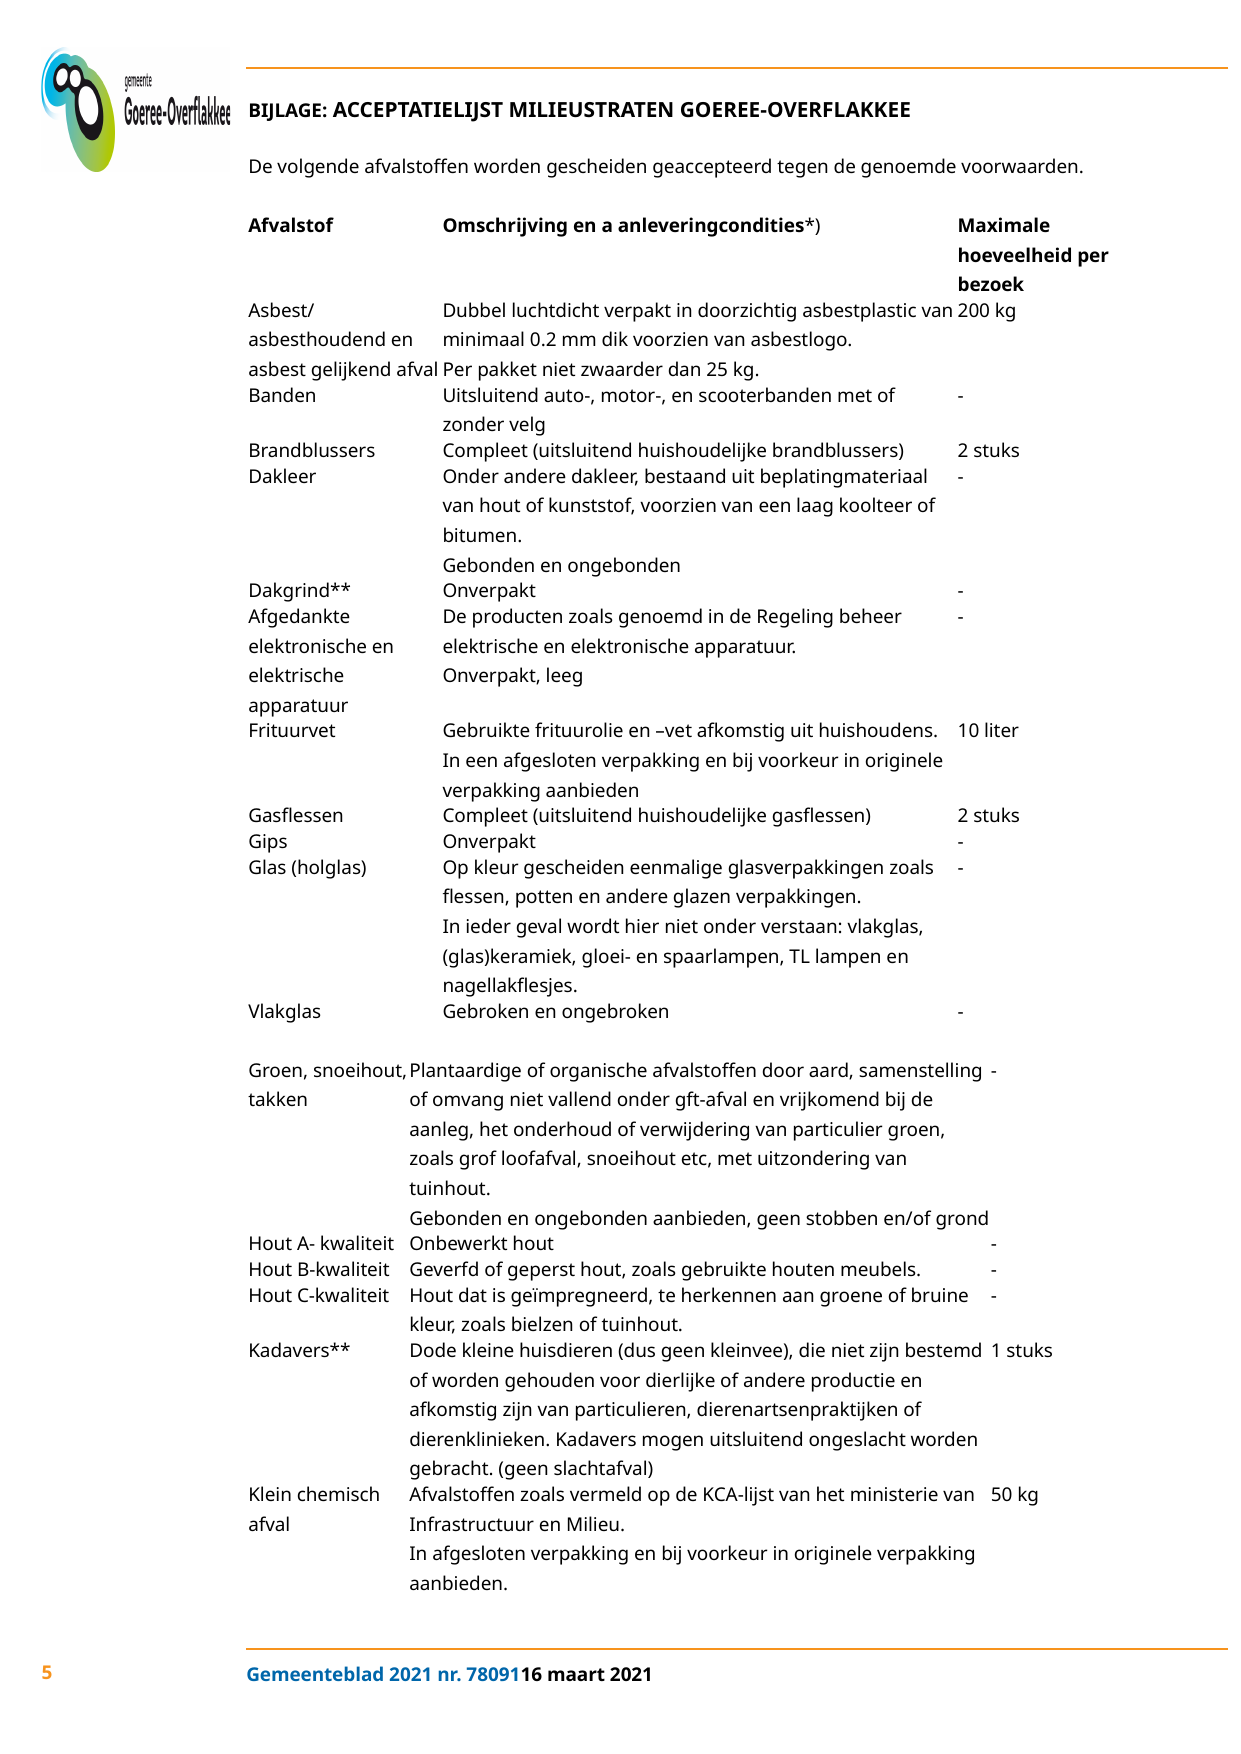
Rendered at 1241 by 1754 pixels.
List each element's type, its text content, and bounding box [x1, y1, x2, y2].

table_cell - [958, 828, 1152, 854]
table_header Maximale hoeveelheid per bezoek [958, 212, 1152, 297]
table_cell Hout C-kwaliteit [248, 1282, 409, 1337]
table_cell Geverfd of geperst hout, zoals gebruikte houten meubels. [409, 1256, 991, 1282]
table_cell - [958, 382, 1152, 437]
table_cell - [958, 463, 1152, 577]
table_cell Glas (holglas) [248, 854, 442, 998]
table_cell Dubbel luchtdicht verpakt in doorzichtig asbestplastic van minimaal 0.2 mm dik voorzien van asbestlogo. Per pakket niet zwaarder dan 25 kg. [442, 297, 957, 382]
text De volgende afvalstoffen worden gescheiden geaccepteerd tegen de genoemde voorwaarden. [248, 153, 1152, 179]
table_cell Afgedankte elektronische en elektrische apparatuur [248, 603, 442, 718]
table_cell Hout dat is geïmpregneerd, te herkennen aan groene of bruine kleur, zoals bielzen of tuinhout. [409, 1282, 991, 1337]
table_cell - [991, 1256, 1152, 1282]
table_cell - [958, 578, 1152, 603]
table_cell Onverpakt [442, 828, 957, 854]
table_cell Dode kleine huisdieren (dus geen kleinvee), die niet zijn bestemd of worden gehouden voor dierlijke of andere productie en afkomstig zijn van particulieren, dierenartsenpraktijken of dierenklinieken. Kadavers mogen uitsluitend ongeslacht worden gebracht. (geen slachtafval) [409, 1337, 991, 1481]
table_header - [991, 1057, 1152, 1230]
table_cell 50 kg [991, 1481, 1152, 1596]
table_cell Afvalstoffen zoals vermeld op de KCA-lijst van het ministerie van Infrastructuur en Milieu. In afgesloten verpakking en bij voorkeur in originele verpakking aanbieden. [409, 1481, 991, 1596]
table_cell Banden [248, 382, 442, 437]
table_cell Onverpakt [442, 578, 957, 603]
table_header Omschrijving en a anleveringcondities*) [442, 212, 957, 297]
table_cell Op kleur gescheiden eenmalige glasverpakkingen zoals flessen, potten en andere glazen verpakkingen. In ieder geval wordt hier niet onder verstaan: vlakglas, (glas)keramiek, gloei- en spaarlampen, TL lampen en nagellakflesjes. [442, 854, 957, 998]
table_header Afvalstof [248, 212, 442, 297]
picture [41, 47, 231, 172]
table_cell Brandblussers [248, 437, 442, 463]
table_cell Gasflessen [248, 803, 442, 828]
table_cell Dakleer [248, 463, 442, 577]
table_header Plantaardige of organische afvalstoffen door aard, samenstelling of omvang niet vallend onder gft-afval en vrijkomend bij de aanleg, het onderhoud of verwijdering van particulier groen, zoals grof loofafval, snoeihout etc, met uitzondering van tuinhout. Gebonden en ongebonden aanbieden, geen stobben en/of grond [409, 1057, 991, 1230]
table_cell - [958, 603, 1152, 718]
table_cell - [958, 998, 1152, 1024]
table_cell 200 kg [958, 297, 1152, 382]
table_cell Klein chemisch afval [248, 1481, 409, 1596]
table_cell Onbewerkt hout [409, 1230, 991, 1256]
table_cell Asbest/ asbesthoudend en asbest gelijkend afval [248, 297, 442, 382]
table_cell - [958, 854, 1152, 998]
table_header Groen, snoeihout, takken [248, 1057, 409, 1230]
table_cell Compleet (uitsluitend huishoudelijke brandblussers) [442, 437, 957, 463]
table_cell De producten zoals genoemd in de Regeling beheer elektrische en elektronische apparatuur. Onverpakt, leeg [442, 603, 957, 718]
table_cell Dakgrind** [248, 578, 442, 603]
table_cell 1 stuks [991, 1337, 1152, 1481]
table_cell 2 stuks [958, 437, 1152, 463]
text BIJLAGE: ACCEPTATIELIJST MILIEUSTRATEN GOEREE-OVERFLAKKEE [248, 95, 1152, 123]
table_cell - [991, 1230, 1152, 1256]
table_cell Hout B-kwaliteit [248, 1256, 409, 1282]
table_cell Compleet (uitsluitend huishoudelijke gasflessen) [442, 803, 957, 828]
table_cell Kadavers** [248, 1337, 409, 1481]
table_cell Frituurvet [248, 718, 442, 803]
table_cell Hout A- kwaliteit [248, 1230, 409, 1256]
table_cell 2 stuks [958, 803, 1152, 828]
table_cell Gips [248, 828, 442, 854]
table_cell 10 liter [958, 718, 1152, 803]
table_cell Uitsluitend auto-, motor-, en scooterbanden met of zonder velg [442, 382, 957, 437]
table_cell - [991, 1282, 1152, 1337]
table_cell Onder andere dakleer, bestaand uit beplatingmateriaal van hout of kunststof, voorzien van een laag koolteer of bitumen. Gebonden en ongebonden [442, 463, 957, 577]
table_cell Vlakglas [248, 998, 442, 1024]
table_cell Gebruikte frituurolie en –vet afkomstig uit huishoudens. In een afgesloten verpakking en bij voorkeur in originele verpakking aanbieden [442, 718, 957, 803]
table_cell Gebroken en ongebroken [442, 998, 957, 1024]
